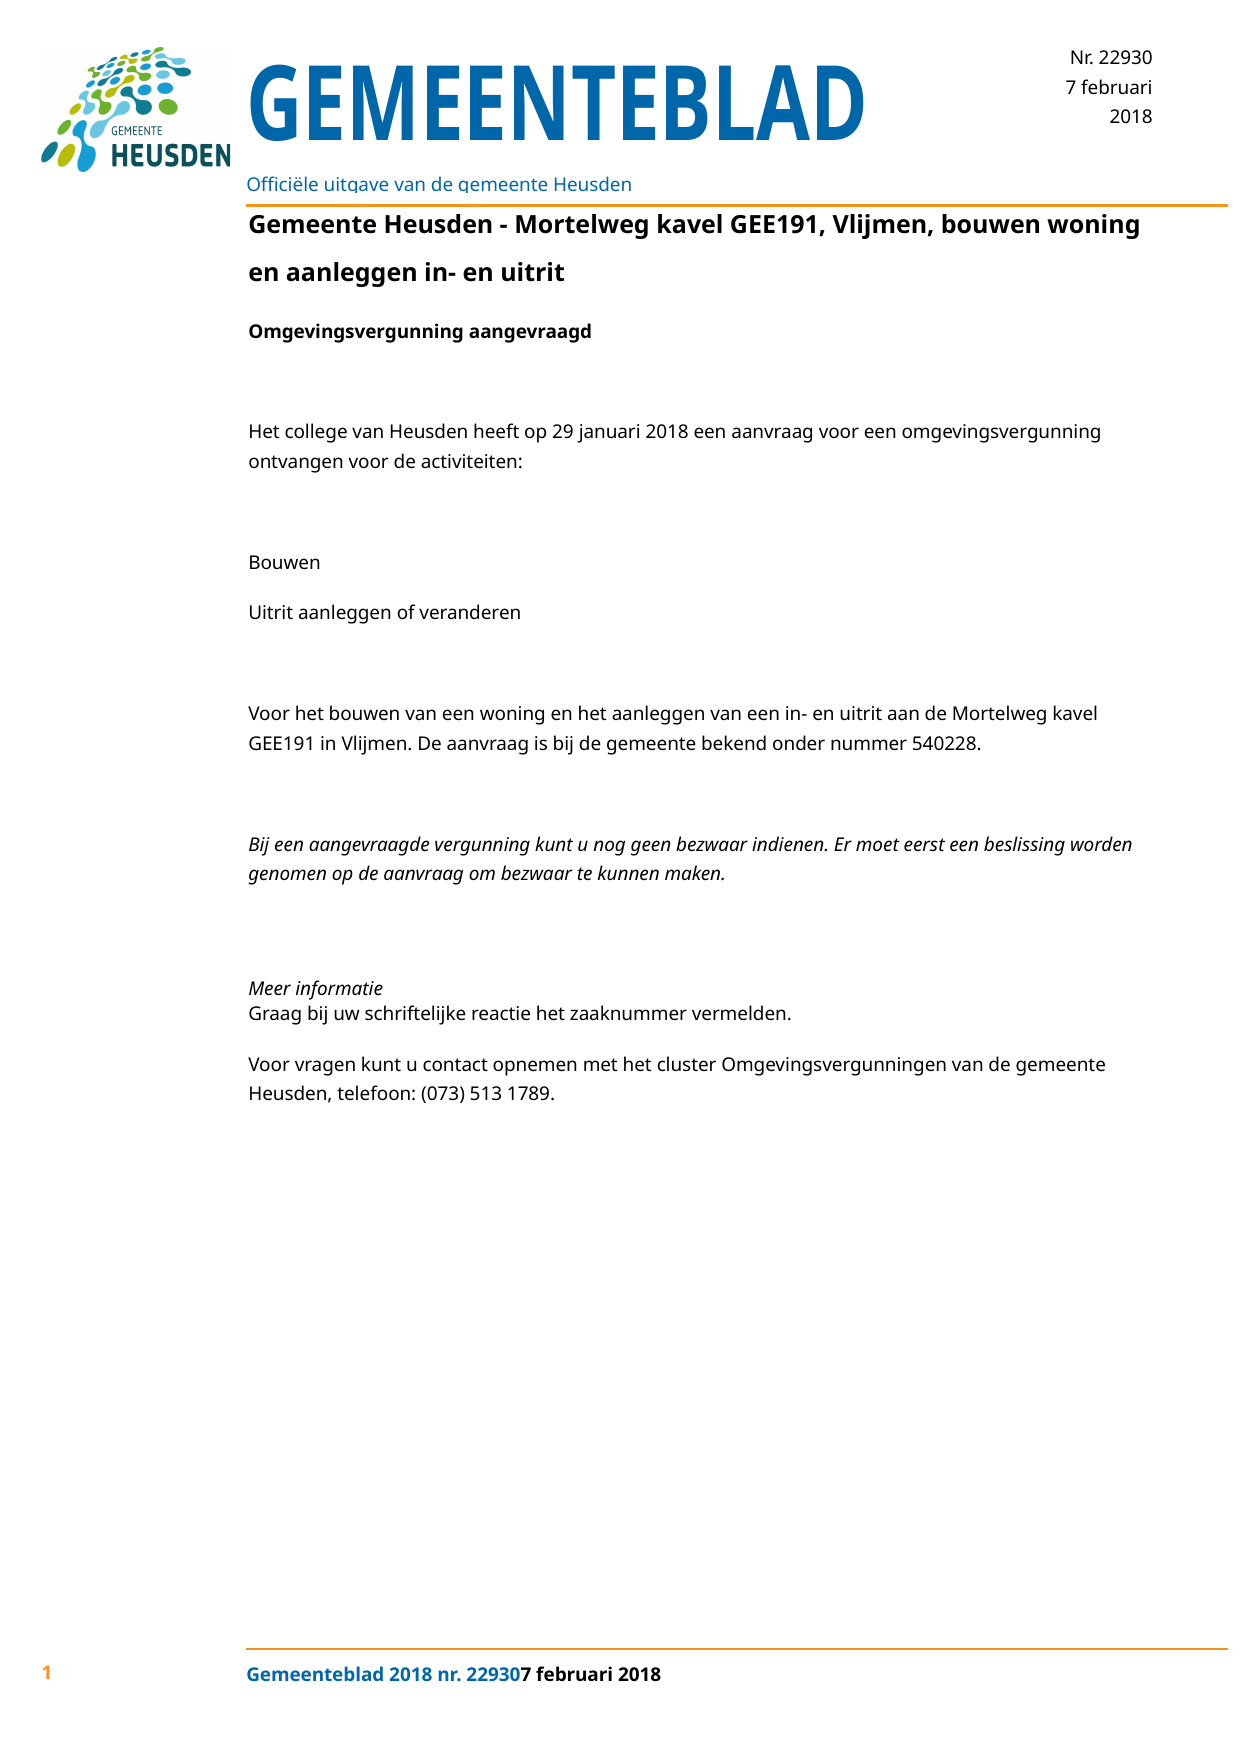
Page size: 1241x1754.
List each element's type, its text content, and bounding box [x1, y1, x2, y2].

text Gemeente Heusden - Mortelweg kavel GEE191, Vlijmen, bouwen woning en aanleggen in- en uitrit [248, 207, 1152, 288]
text Het college van Heusden heeft op 29 januari 2018 een aanvraag voor een omgevingsvergunning ontvangen voor de activiteiten: [248, 419, 1152, 474]
text Graag bij uw schriftelijke reactie het zaaknummer vermelden. [248, 1001, 1152, 1026]
picture [41, 47, 231, 172]
text Voor het bouwen van een woning en het aanleggen van een in- en uitrit aan de Mortelweg kavel GEE191 in Vlijmen. De aanvraag is bij de gemeente bekend onder nummer 540228. [248, 700, 1152, 756]
text Bij een aangevraagde vergunning kunt u nog geen bezwaar indienen. Er moet eerst een beslissing worden genomen op de aanvraag om bezwaar te kunnen maken. [248, 831, 1152, 886]
text Uitrit aanleggen of veranderen [248, 599, 1152, 625]
text Voor vragen kunt u contact opnemen met het cluster Omgevingsvergunningen van de gemeente Heusden, telefoon: (073) 513 1789. [248, 1051, 1152, 1106]
text Bouwen [248, 549, 1152, 575]
text Meer informatie [248, 975, 1152, 1001]
text Omgevingsvergunning aangevraagd [248, 318, 1152, 344]
